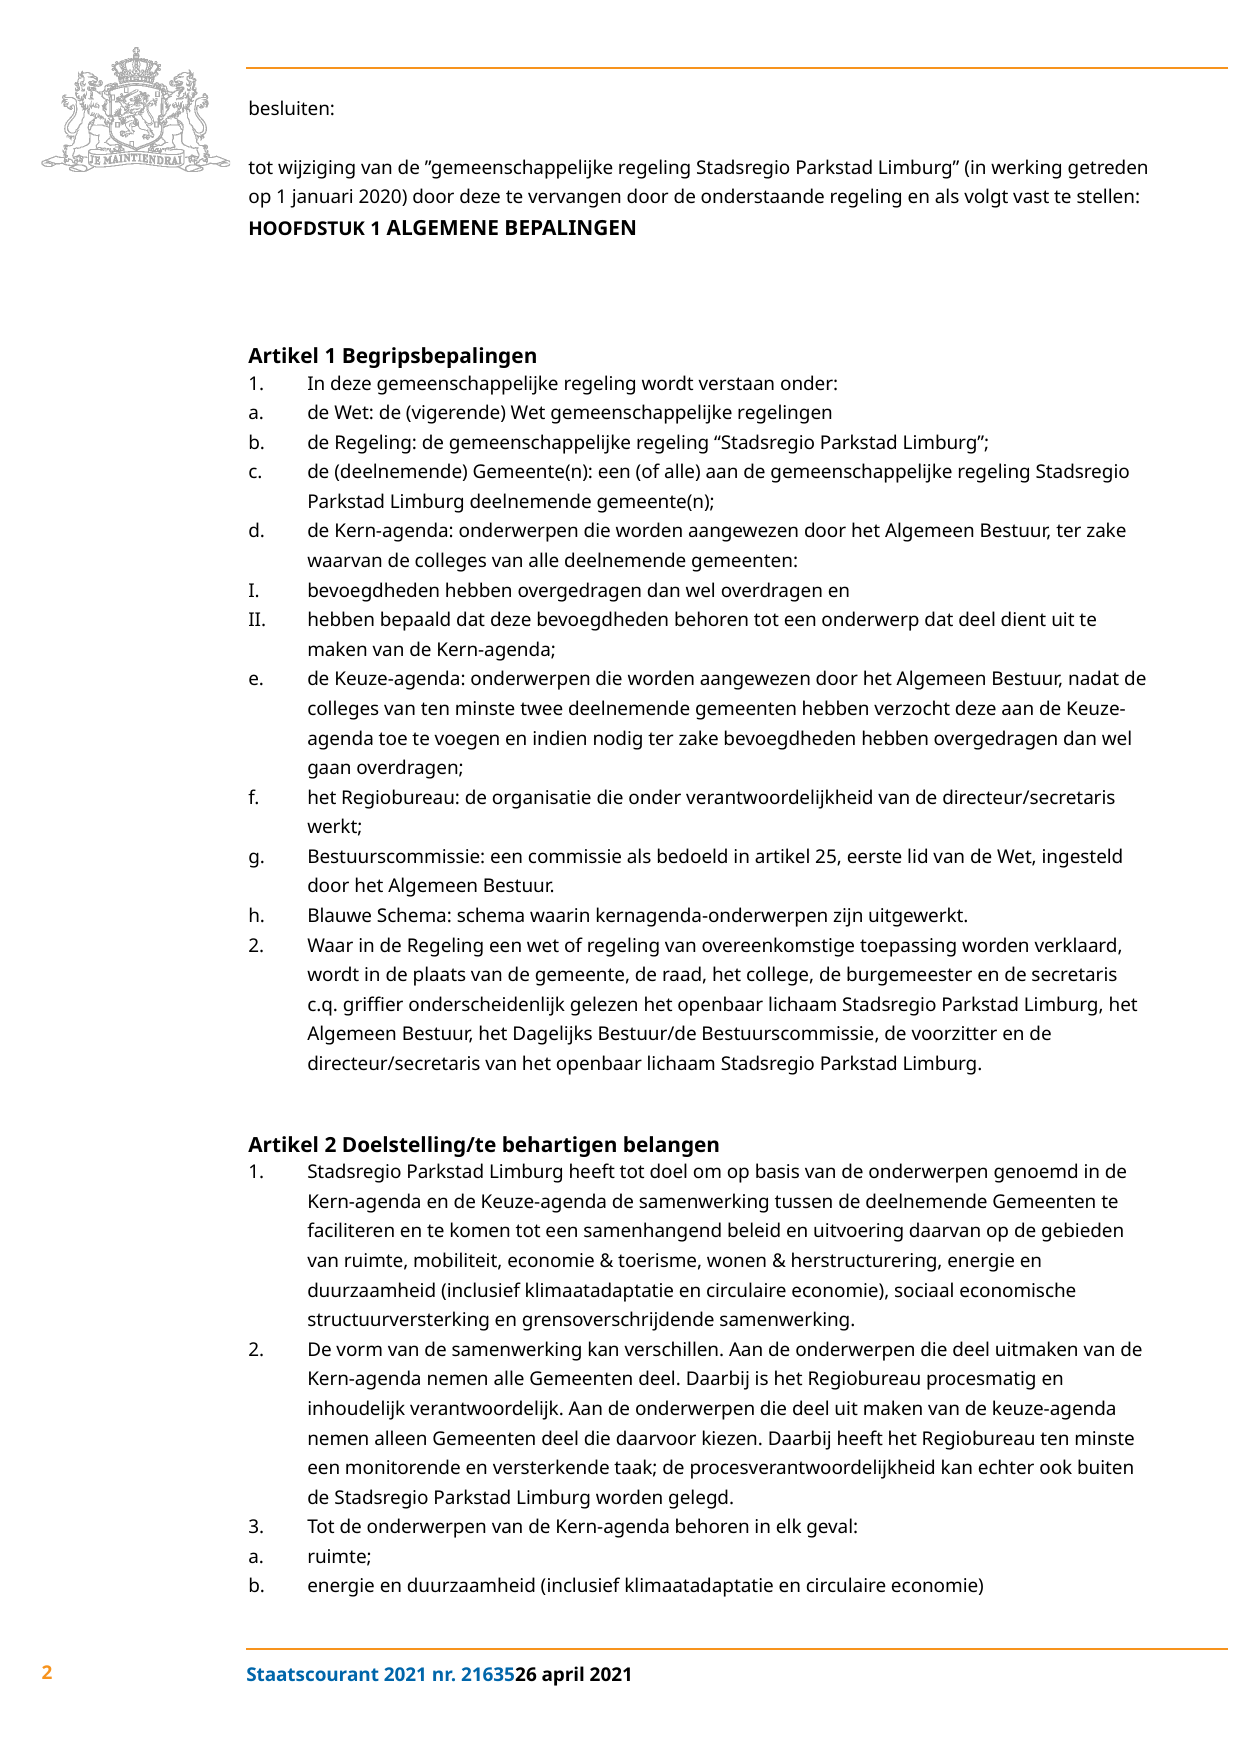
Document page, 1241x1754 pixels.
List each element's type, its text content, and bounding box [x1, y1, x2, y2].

list de Keuze-agenda: onderwerpen die worden aangewezen door het Algemeen Bestuur, nadat de colleges van ten minste twee deelnemende gemeenten hebben verzocht deze aan de Keuze-agenda toe te voegen en indien nodig ter zake bevoegdheden hebben overgedragen dan wel gaan overdragen; [248, 666, 1152, 780]
list De vorm van de samenwerking kan verschillen. Aan de onderwerpen die deel uitmaken van de Kern-agenda nemen alle Gemeenten deel. Daarbij is het Regiobureau procesmatig en inhoudelijk verantwoordelijk. Aan de onderwerpen die deel uit maken van de keuze-agenda nemen alleen Gemeenten deel die daarvoor kiezen. Daarbij heeft het Regiobureau ten minste een monitorende en versterkende taak; de procesverantwoordelijkheid kan echter ook buiten de Stadsregio Parkstad Limburg worden gelegd. [248, 1336, 1152, 1510]
list bevoegdheden hebben overgedragen dan wel overdragen en [248, 577, 1152, 602]
text HOOFDSTUK 1 ALGEMENE BEPALINGEN [248, 213, 1152, 242]
list ruimte; [248, 1543, 1152, 1569]
list In deze gemeenschappelijke regeling wordt verstaan onder: [248, 370, 1152, 395]
list de Wet: de (vigerende) Wet gemeenschappelijke regelingen [248, 399, 1152, 425]
list het Regiobureau: de organisatie die onder verantwoordelijkheid van de directeur/secretaris werkt; [248, 784, 1152, 839]
list Bestuurscommissie: een commissie als bedoeld in artikel 25, eerste lid van de Wet, ingesteld door het Algemeen Bestuur. [248, 843, 1152, 898]
list energie en duurzaamheid (inclusief klimaatadaptatie en circulaire economie) [248, 1573, 1152, 1598]
list Waar in de Regeling een wet of regeling van overeenkomstige toepassing worden verklaard, wordt in de plaats van de gemeente, de raad, het college, de burgemeester en de secretaris c.q. griffier onderscheidenlijk gelezen het openbaar lichaam Stadsregio Parkstad Limburg, het Algemeen Bestuur, het Dagelijks Bestuur/de Bestuurscommissie, de voorzitter en de directeur/secretaris van het openbaar lichaam Stadsregio Parkstad Limburg. [248, 932, 1152, 1076]
list de Kern-agenda: onderwerpen die worden aangewezen door het Algemeen Bestuur, ter zake waarvan de colleges van alle deelnemende gemeenten: [248, 518, 1152, 573]
text besluiten: [248, 95, 1152, 121]
text Artikel 2 Doelstelling/te behartigen belangen [248, 1130, 1152, 1158]
text Artikel 1 Begripsbepalingen [248, 341, 1152, 370]
list Blauwe Schema: schema waarin kernagenda-onderwerpen zijn uitgewerkt. [248, 902, 1152, 928]
picture [41, 47, 231, 172]
list de Regeling: de gemeenschappelijke regeling “Stadsregio Parkstad Limburg”; [248, 429, 1152, 454]
list de (deelnemende) Gemeente(n): een (of alle) aan de gemeenschappelijke regeling Stadsregio Parkstad Limburg deelnemende gemeente(n); [248, 458, 1152, 514]
text tot wijziging van de ”gemeenschappelijke regeling Stadsregio Parkstad Limburg” (in werking getreden op 1 januari 2020) door deze te vervangen door de onderstaande regeling en als volgt vast te stellen: [248, 154, 1152, 209]
list Stadsregio Parkstad Limburg heeft tot doel om op basis van de onderwerpen genoemd in de Kern-agenda en de Keuze-agenda de samenwerking tussen de deelnemende Gemeenten te faciliteren en te komen tot een samenhangend beleid en uitvoering daarvan op de gebieden van ruimte, mobiliteit, economie & toerisme, wonen & herstructurering, energie en duurzaamheid (inclusief klimaatadaptatie en circulaire economie), sociaal economische structuurversterking en grensoverschrijdende samenwerking. [248, 1158, 1152, 1332]
list Tot de onderwerpen van de Kern-agenda behoren in elk geval: [248, 1513, 1152, 1539]
list hebben bepaald dat deze bevoegdheden behoren tot een onderwerp dat deel dient uit te maken van de Kern-agenda; [248, 606, 1152, 662]
